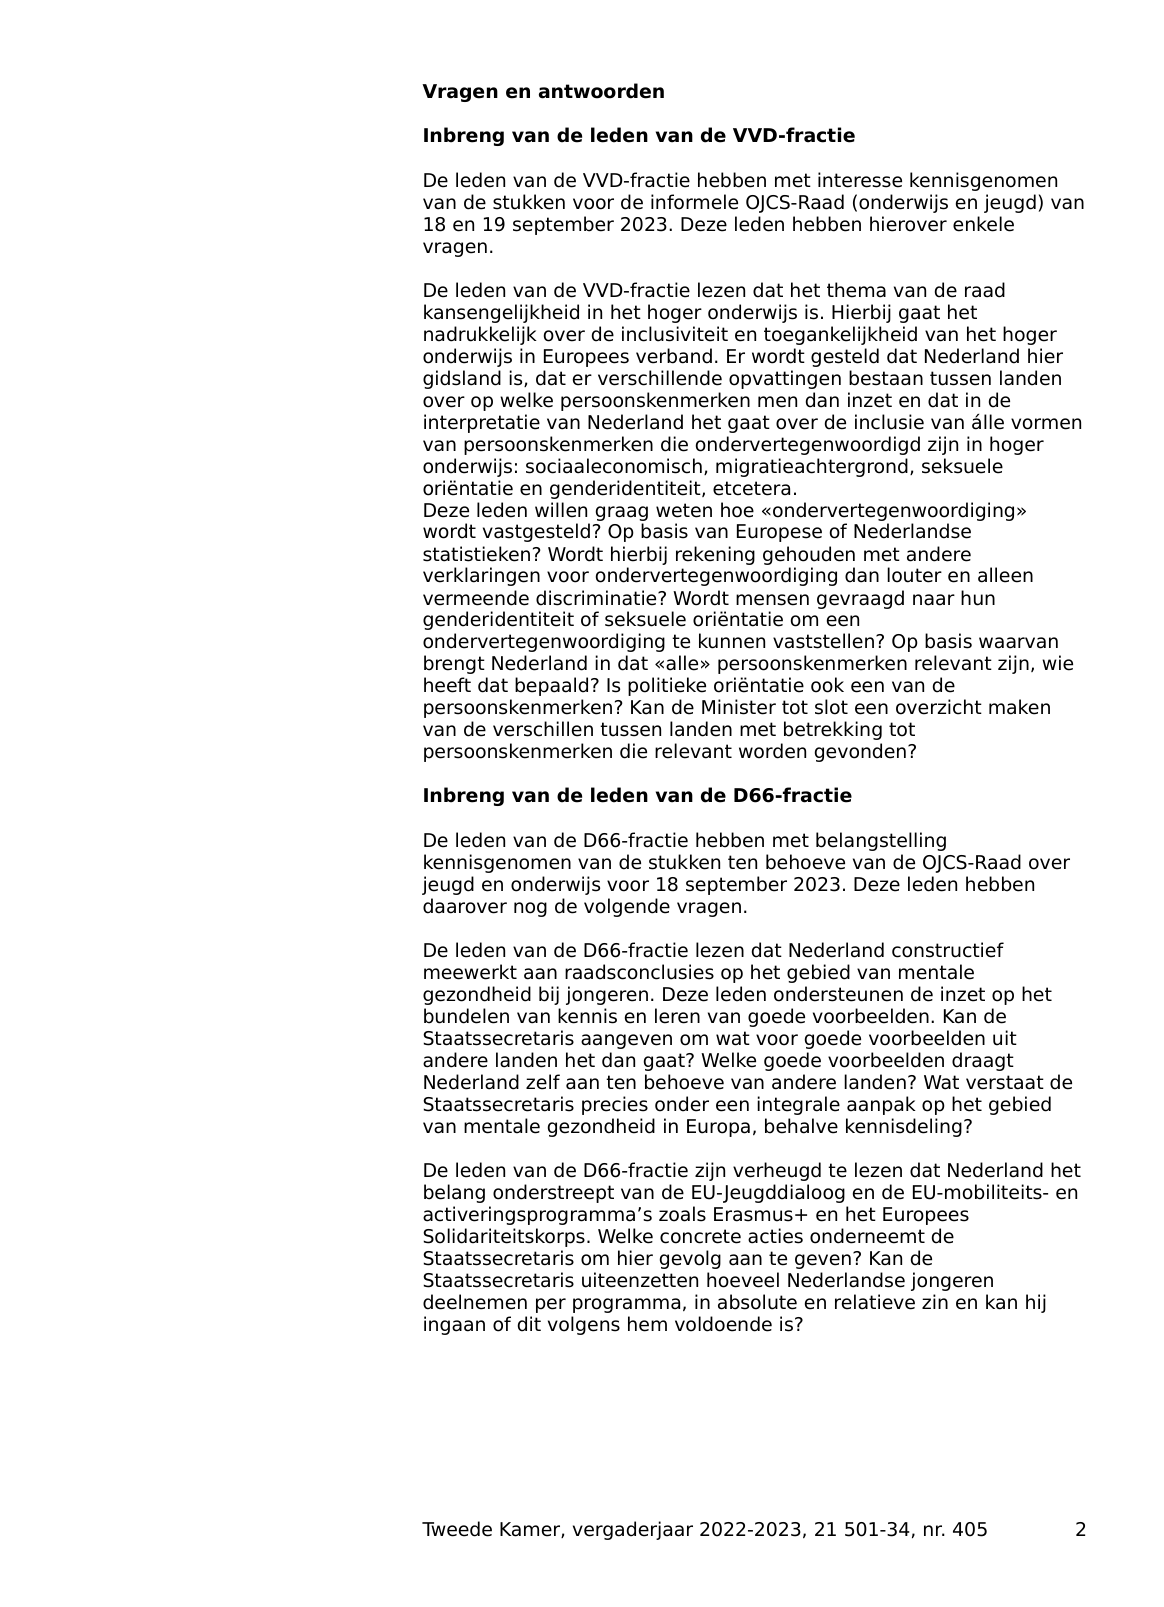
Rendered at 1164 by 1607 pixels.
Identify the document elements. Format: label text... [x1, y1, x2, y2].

text De leden van de VVD-fractie lezen dat het thema van de raad kansengelijkheid in het hoger onderwijs is. Hierbij gaat het nadrukkelijk over de inclusiviteit en toegankelijkheid van het hoger onderwijs in Europees verband. Er wordt gesteld dat Nederland hier gidsland is, dat er verschillende opvattingen bestaan tussen landen over op welke persoonskenmerken men dan inzet en dat in de interpretatie van Nederland het gaat over de inclusie van álle vormen van persoonskenmerken die ondervertegenwoordigd zijn in hoger onderwijs: sociaaleconomisch, migratieachtergrond, seksuele oriëntatie en genderidentiteit, etcetera. [422, 280, 1087, 499]
text Deze leden willen graag weten hoe «ondervertegenwoordiging» wordt vastgesteld? Op basis van Europese of Nederlandse statistieken? Wordt hierbij rekening gehouden met andere verklaringen voor ondervertegenwoordiging dan louter en alleen vermeende discriminatie? Wordt mensen gevraagd naar hun genderidentiteit of seksuele oriëntatie om een ondervertegenwoordiging te kunnen vaststellen? Op basis waarvan brengt Nederland in dat «alle» persoonskenmerken relevant zijn, wie heeft dat bepaald? Is politieke oriëntatie ook een van de persoonskenmerken? Kan de Minister tot slot een overzicht maken van de verschillen tussen landen met betrekking tot persoonskenmerken die relevant worden gevonden? [422, 499, 1087, 763]
text De leden van de D66-fractie lezen dat Nederland constructief meewerkt aan raadsconclusies op het gebied van mentale gezondheid bij jongeren. Deze leden ondersteunen de inzet op het bundelen van kennis en leren van goede voorbeelden. Kan de Staatssecretaris aangeven om wat voor goede voorbeelden uit andere landen het dan gaat? Welke goede voorbeelden draagt Nederland zelf aan ten behoeve van andere landen? Wat verstaat de Staatssecretaris precies onder een integrale aanpak op het gebied van mentale gezondheid in Europa, behalve kennisdeling? [422, 940, 1087, 1137]
subtitle Inbreng van de leden van de VVD-fractie [422, 125, 1087, 147]
text De leden van de VVD-fractie hebben met interesse kennisgenomen van de stukken voor de informele OJCS-Raad (onderwijs en jeugd) van 18 en 19 september 2023. Deze leden hebben hierover enkele vragen. [422, 169, 1087, 257]
subtitle Vragen en antwoorden [422, 81, 1087, 103]
text De leden van de D66-fractie zijn verheugd te lezen dat Nederland het belang onderstreept van de EU-Jeugddialoog en de EU-mobiliteits- en activeringsprogramma’s zoals Erasmus+ en het Europees Solidariteitskorps. Welke concrete acties onderneemt de Staatssecretaris om hier gevolg aan te geven? Kan de Staatssecretaris uiteenzetten hoeveel Nederlandse jongeren deelnemen per programma, in absolute en relatieve zin en kan hij ingaan of dit volgens hem voldoende is? [422, 1160, 1087, 1336]
text De leden van de D66-fractie hebben met belangstelling kennisgenomen van de stukken ten behoeve van de OJCS-Raad over jeugd en onderwijs voor 18 september 2023. Deze leden hebben daarover nog de volgende vragen. [422, 829, 1087, 917]
subtitle Inbreng van de leden van de D66-fractie [422, 785, 1087, 807]
